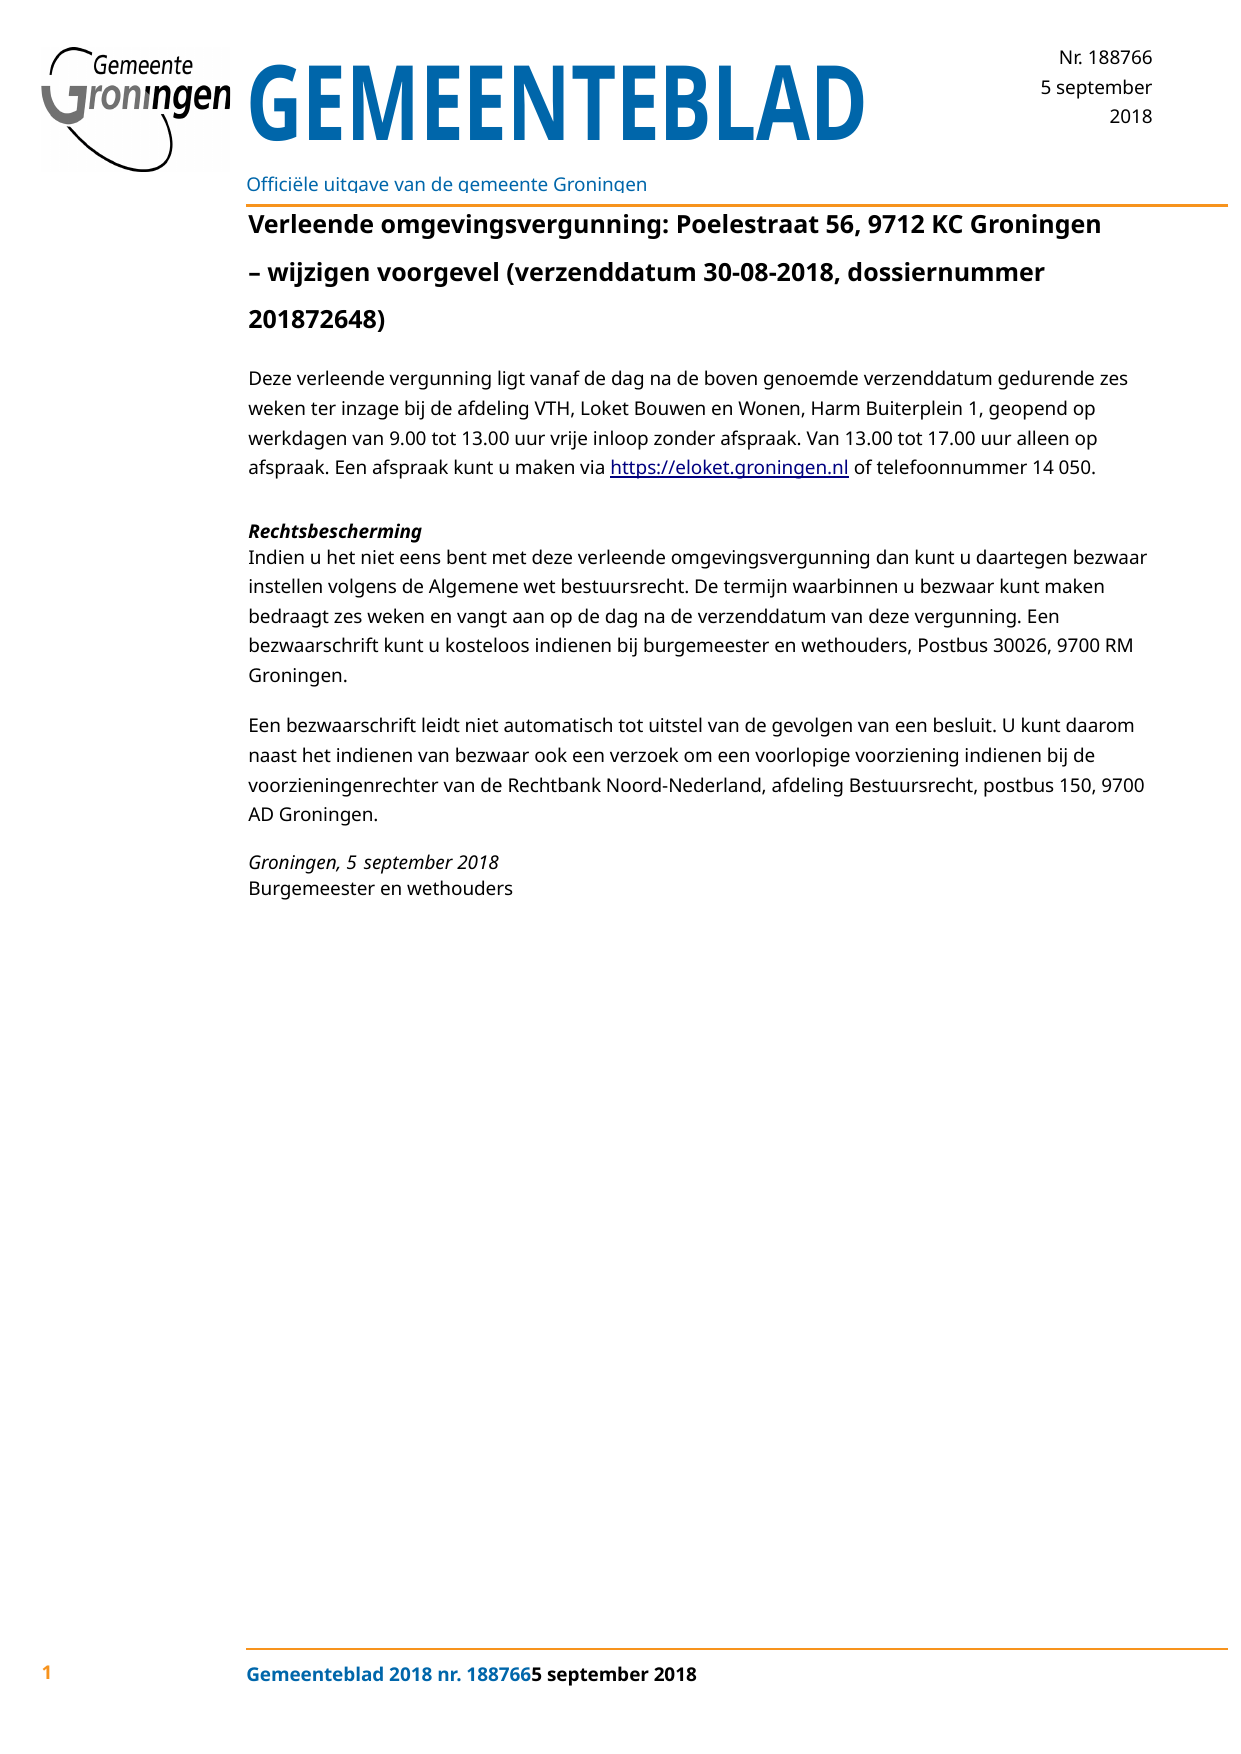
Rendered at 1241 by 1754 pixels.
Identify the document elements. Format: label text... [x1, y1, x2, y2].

text Burgemeester en wethouders [248, 875, 1152, 901]
text Een bezwaarschrift leidt niet automatisch tot uitstel van de gevolgen van een besluit. U kunt daarom naast het indienen van bezwaar ook een verzoek om een voorlopige voorziening indienen bij de voorzieningenrechter van de Rechtbank Noord-Nederland, afdeling Bestuursrecht, postbus 150, 9700 AD Groningen. [248, 713, 1152, 827]
text Deze verleende vergunning ligt vanaf de dag na de boven genoemde verzenddatum gedurende zes weken ter inzage bij de afdeling VTH, Loket Bouwen en Wonen, Harm Buiterplein 1, geopend op werkdagen van 9.00 tot 13.00 uur vrije inloop zonder afspraak. Van 13.00 tot 17.00 uur alleen op afspraak. Een afspraak kunt u maken via https://eloket.groningen.nl of telefoonnummer 14 050. [248, 366, 1152, 480]
text Groningen, 5 september 2018 [248, 849, 1152, 875]
picture [41, 47, 231, 172]
text Indien u het niet eens bent met deze verleende omgevingsvergunning dan kunt u daartegen bezwaar instellen volgens de Algemene wet bestuursrecht. De termijn waarbinnen u bezwaar kunt maken bedraagt zes weken en vangt aan op de dag na de verzenddatum van deze vergunning. Een bezwaarschrift kunt u kosteloos indienen bij burgemeester en wethouders, Postbus 30026, 9700 RM Groningen. [248, 544, 1152, 688]
text Verleende omgevingsvergunning: Poelestraat 56, 9712 KC Groningen – wijzigen voorgevel (verzenddatum 30-08-2018, dossiernummer 201872648) [248, 207, 1152, 336]
text Rechtsbescherming [248, 518, 1152, 544]
